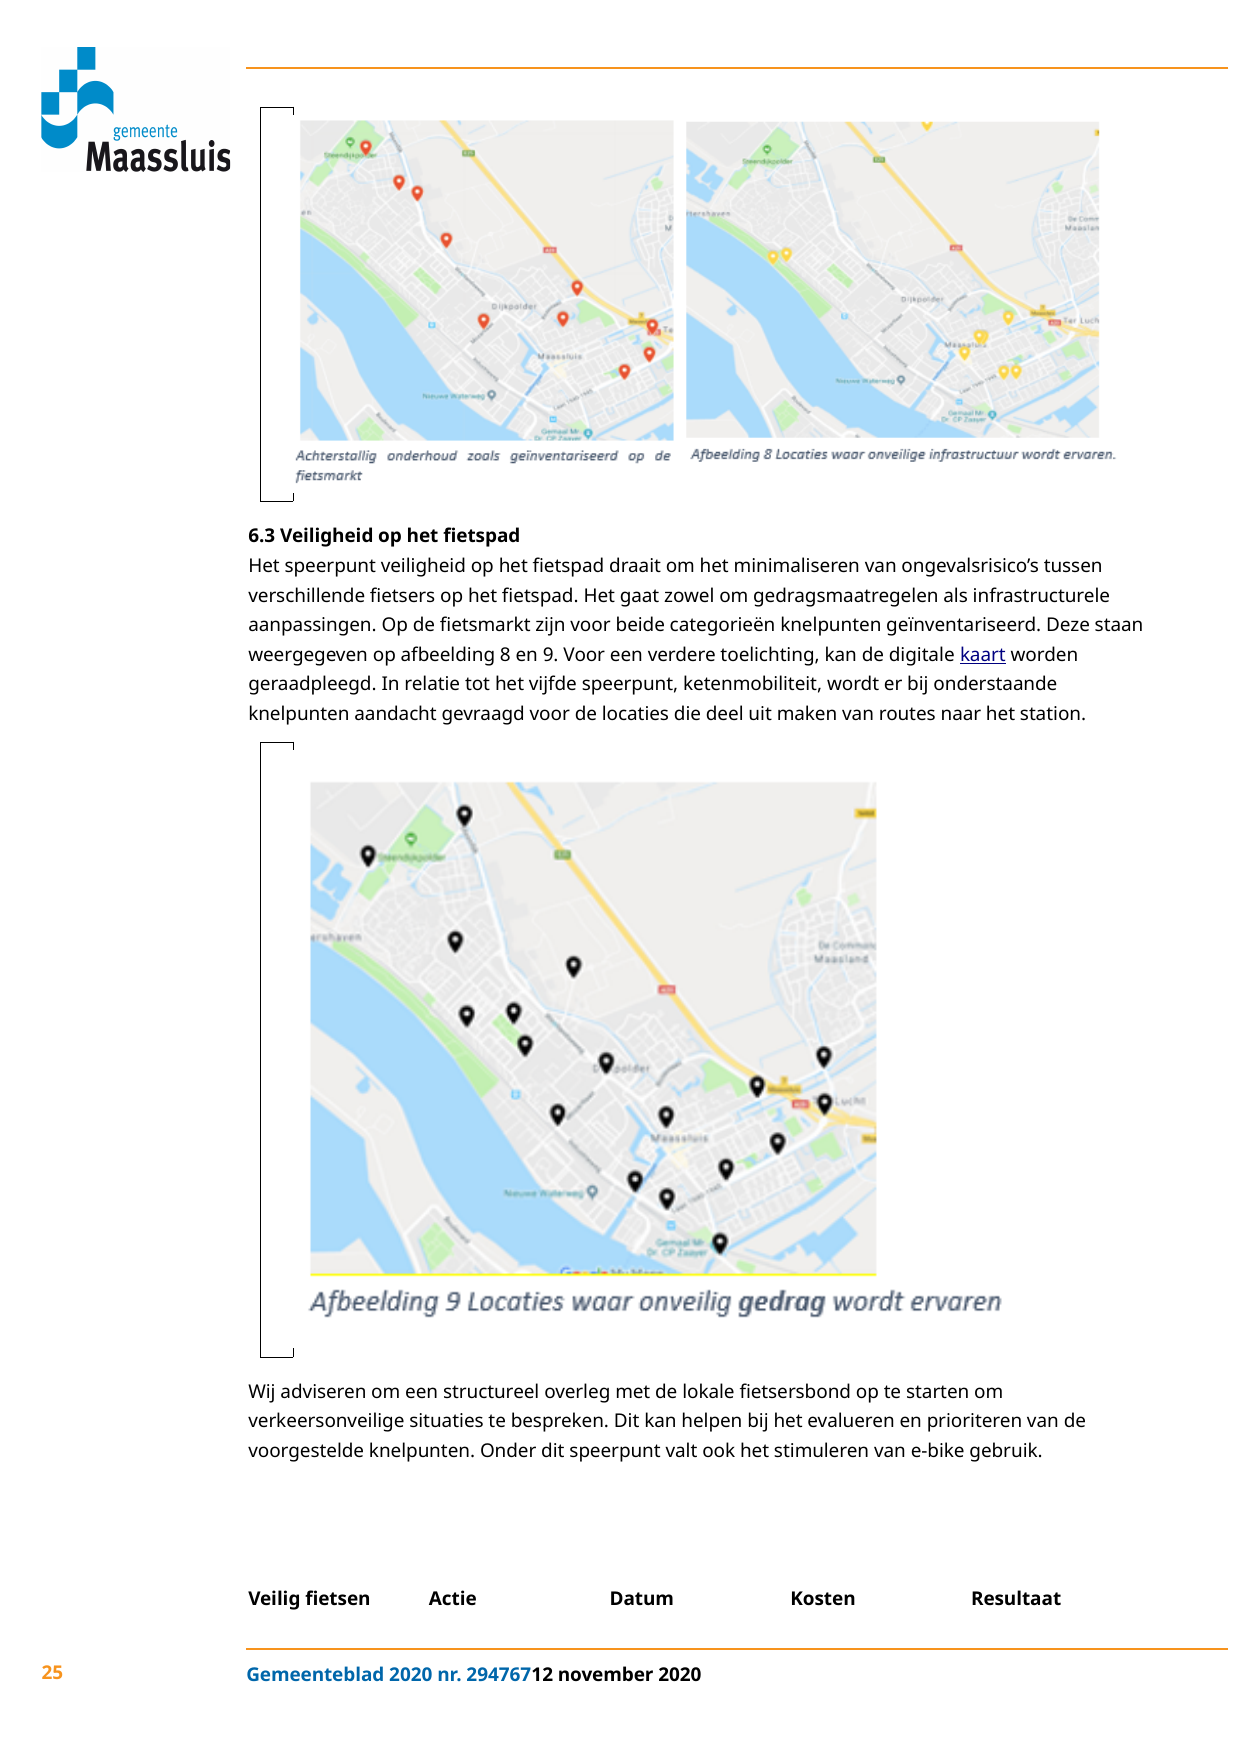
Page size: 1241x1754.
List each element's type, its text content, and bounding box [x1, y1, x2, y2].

table_header Kosten [790, 1585, 971, 1611]
text Wij adviseren om een structureel overleg met de lokale fietsersbond op te starten om verkeersonveilige situaties te bespreken. Dit kan helpen bij het evalueren en prioriteren van de voorgestelde knelpunten. Onder dit speerpunt valt ook het stimuleren van e-bike gebruik. [248, 1378, 1152, 1463]
table_header Veilig fietsen [248, 1585, 429, 1611]
picture [41, 47, 231, 172]
table_header Actie [429, 1585, 609, 1611]
picture [268, 115, 1125, 493]
table_header Resultaat [971, 1585, 1152, 1611]
text Het speerpunt veiligheid op het fietspad draait om het minimaliseren van ongevalsrisico’s tussen verschillende fietsers op het fietspad. Het gaat zowel om gedragsmaatregelen als infrastructurele aanpassingen. Op de fietsmarkt zijn voor beide categorieën knelpunten geïnventariseerd. Deze staan weergegeven op afbeelding 8 en 9. Voor een verdere toelichting, kan de digitale kaart worden geraadpleegd. In relatie tot het vijfde speerpunt, ketenmobiliteit, wordt er bij onderstaande knelpunten aandacht gevraagd voor de locaties die deel uit maken van routes naar het station. [248, 552, 1152, 726]
picture [41, 47, 77, 92]
text 6.3 Veiligheid op het fietspad [248, 523, 1152, 548]
picture [268, 750, 1008, 1348]
table_header Datum [609, 1585, 790, 1611]
